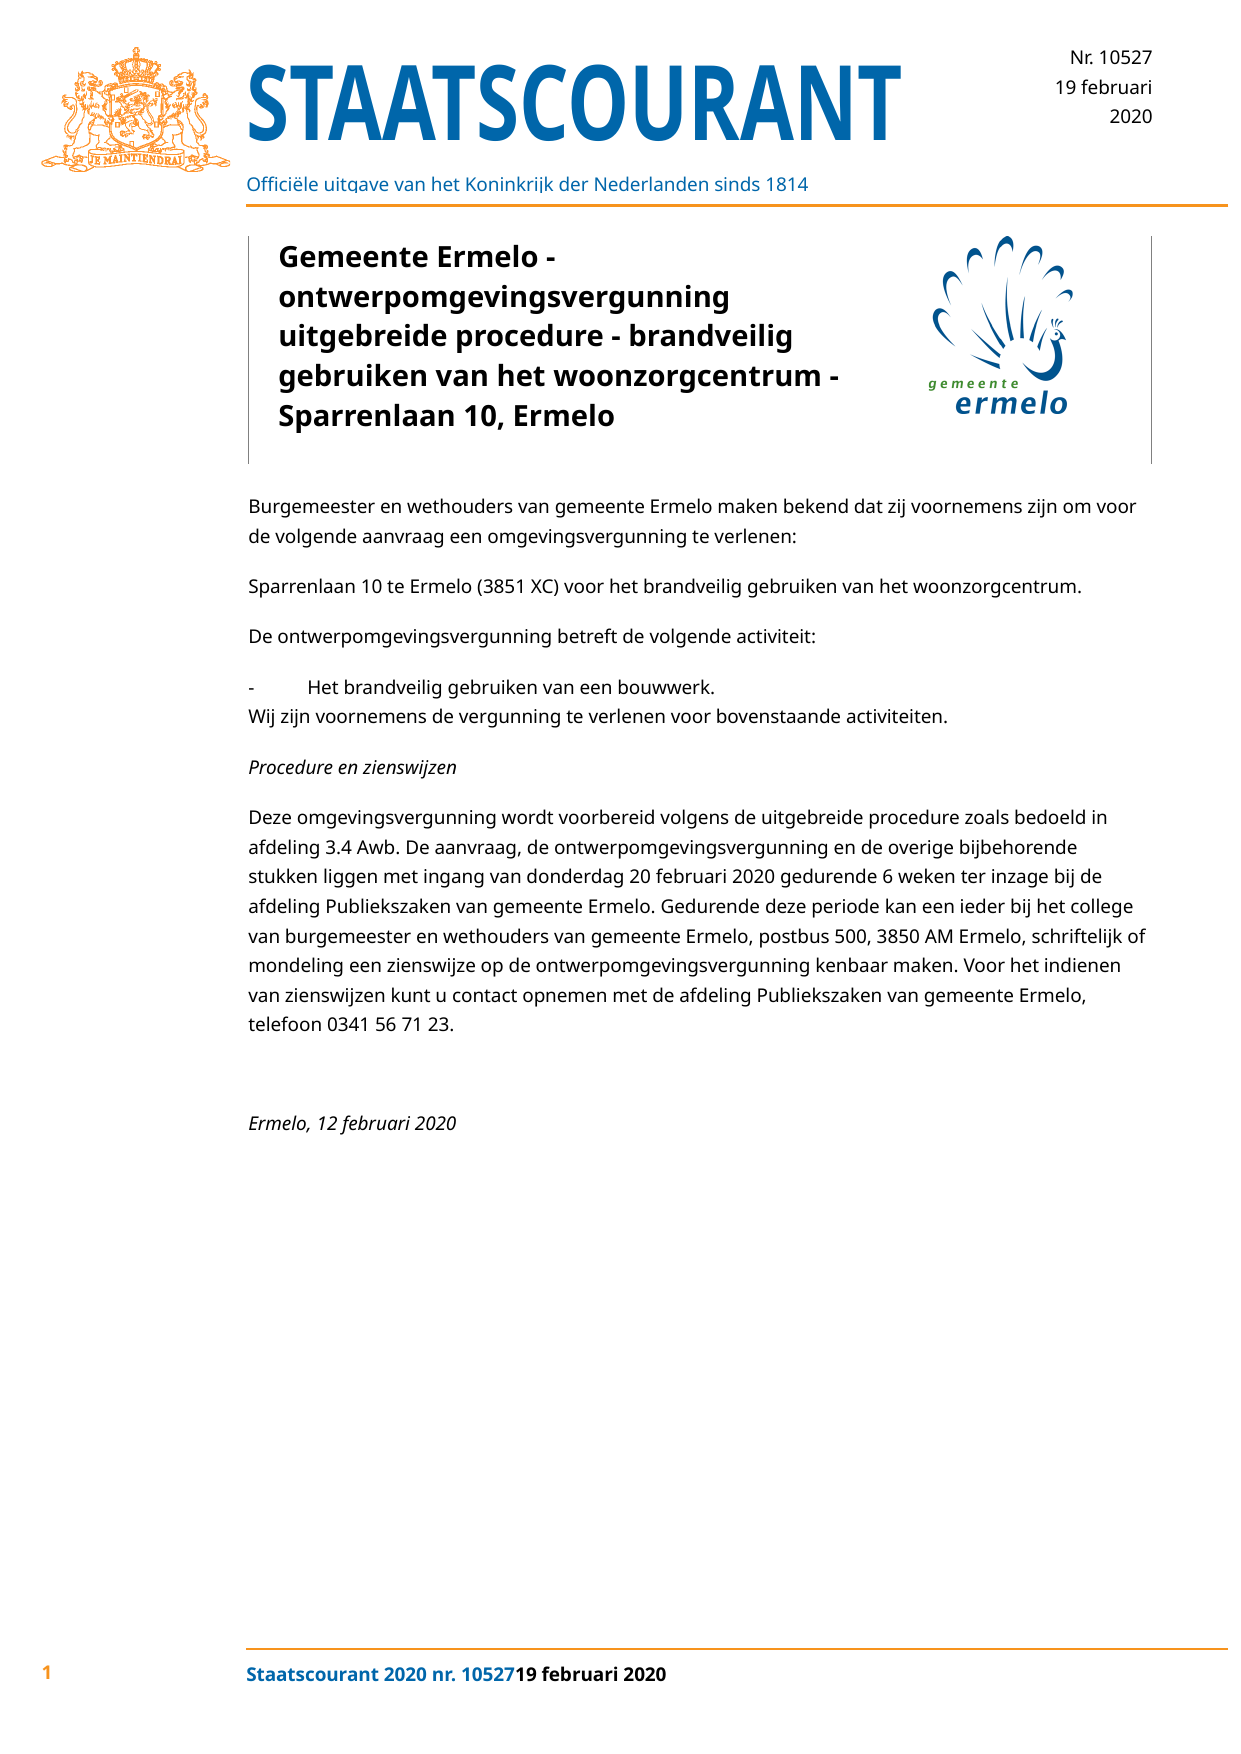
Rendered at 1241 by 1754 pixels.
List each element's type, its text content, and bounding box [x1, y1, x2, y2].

table_header Gemeente Ermelo - ontwerpomgevingsvergunning uitgebreide procedure - brandveilig gebruiken van het woonzorgcentrum - Sparrenlaan 10, Ermelo [249, 236, 850, 464]
picture [41, 47, 231, 172]
text De ontwerpomgevingsvergunning betreft de volgende activiteit: [248, 624, 1152, 649]
text Procedure en zienswijzen [248, 754, 1152, 780]
text Sparrenlaan 10 te Ermelo (3851 XC) voor het brandveilig gebruiken van het woonzorgcentrum. [248, 573, 1152, 599]
list Het brandveilig gebruiken van een bouwwerk. [248, 674, 1152, 700]
table_header [850, 414, 1151, 464]
text Deze omgevingsvergunning wordt voorbereid volgens de uitgebreide procedure zoals bedoeld in afdeling 3.4 Awb. De aanvraag, de ontwerpomgevingsvergunning en de overige bijbehorende stukken liggen met ingang van donderdag 20 februari 2020 gedurende 6 weken ter inzage bij de afdeling Publiekszaken van gemeente Ermelo. Gedurende deze periode kan een ieder bij het college van burgemeester en wethouders van gemeente Ermelo, postbus 500, 3850 AM Ermelo, schriftelijk of mondeling een zienswijze op de ontwerpomgevingsvergunning kenbaar maken. Voor het indienen van zienswijzen kunt u contact opnemen met de afdeling Publiekszaken van gemeente Ermelo, telefoon 0341 56 71 23. [248, 804, 1152, 1037]
text Ermelo, 12 februari 2020 [248, 1110, 1152, 1136]
text Burgemeester en wethouders van gemeente Ermelo maken bekend dat zij voornemens zijn om voor de volgende aanvraag een omgevingsvergunning te verlenen: [248, 493, 1152, 549]
text Wij zijn voornemens de vergunning te verlenen voor bovenstaande activiteiten. [248, 704, 1152, 729]
table_header [850, 236, 928, 413]
picture [928, 236, 1073, 414]
table_header [1073, 236, 1151, 413]
